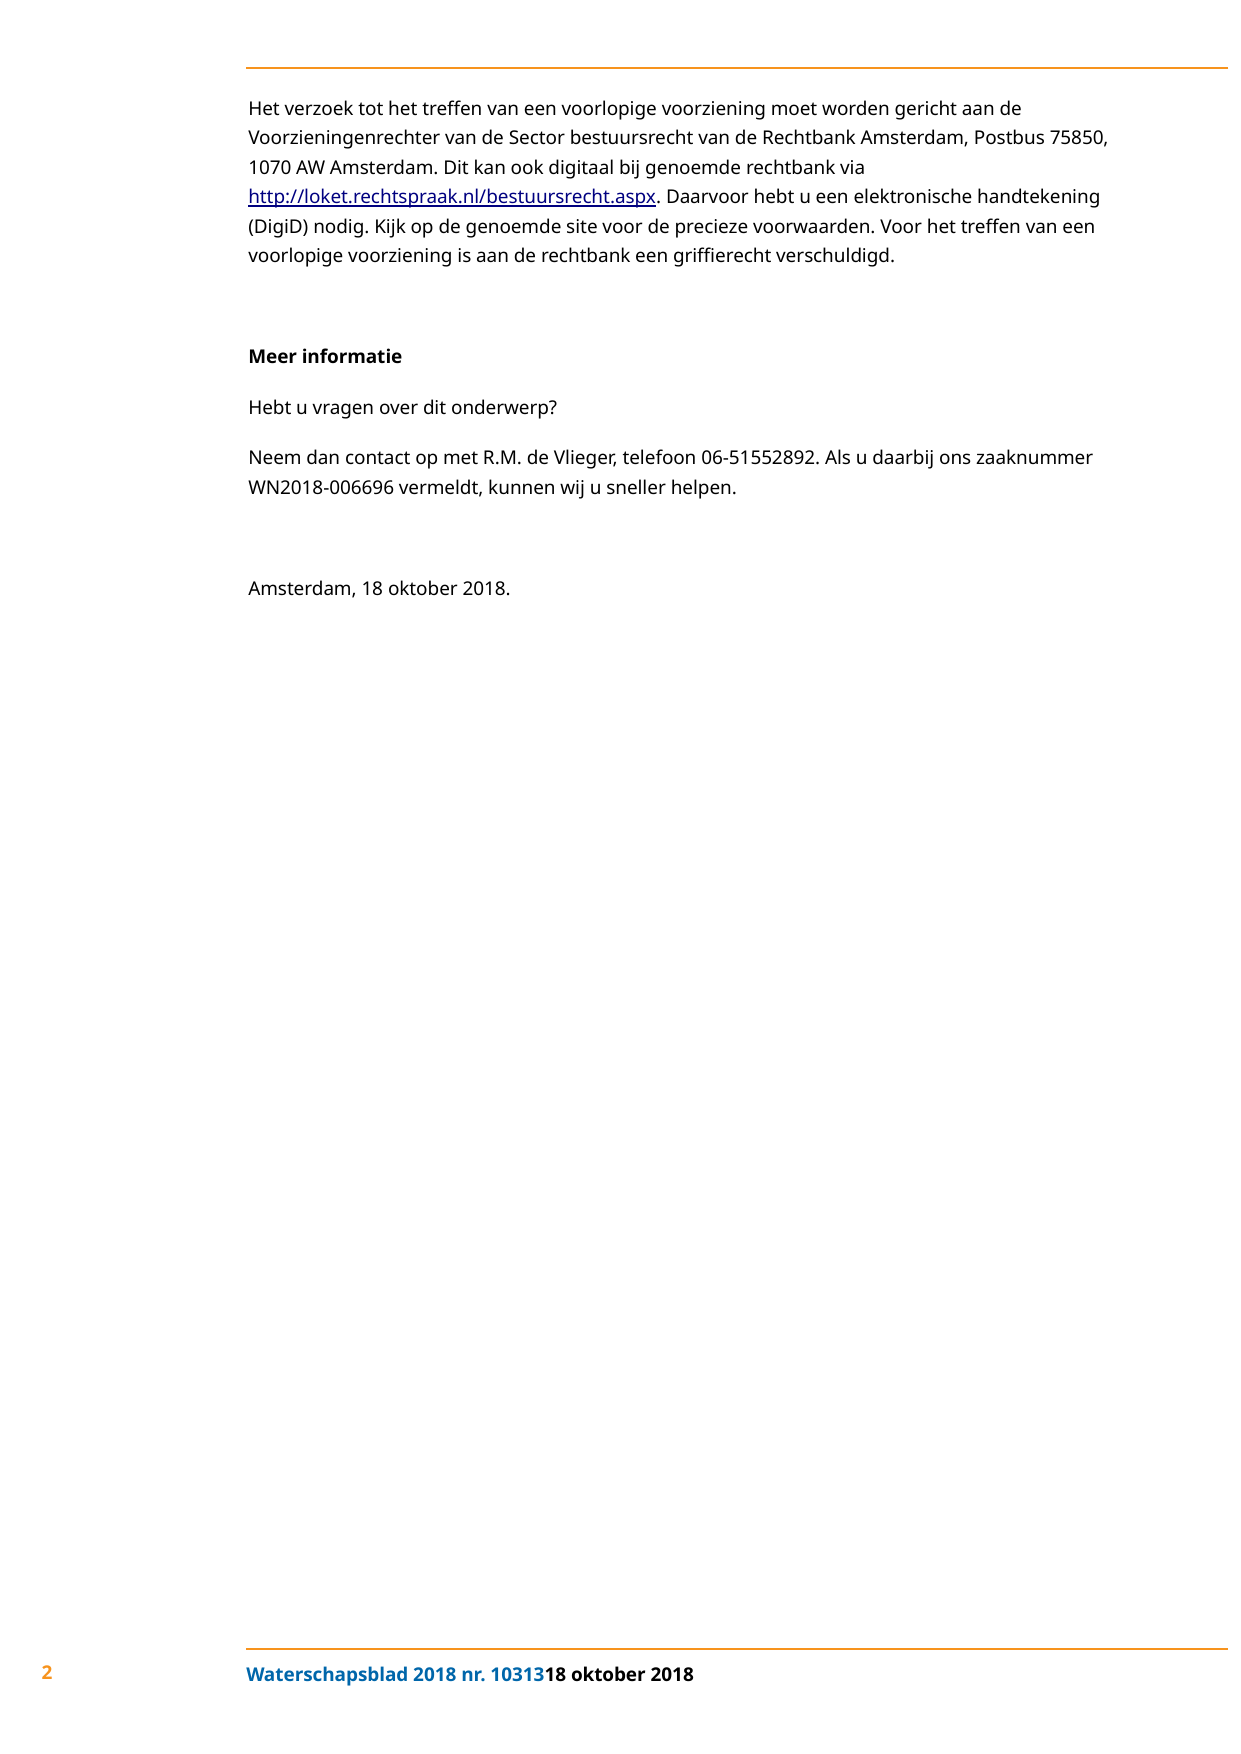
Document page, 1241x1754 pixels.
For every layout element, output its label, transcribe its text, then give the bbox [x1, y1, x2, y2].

picture [41, 47, 231, 172]
text Het verzoek tot het treffen van een voorlopige voorziening moet worden gericht aan de Voorzieningenrechter van de Sector bestuursrecht van de Rechtbank Amsterdam, Postbus 75850, 1070 AW Amsterdam. Dit kan ook digitaal bij genoemde rechtbank via http://loket.rechtspraak.nl/bestuursrecht.aspx. Daarvoor hebt u een elektronische handtekening (DigiD) nodig. Kijk op de genoemde site voor de precieze voorwaarden. Voor het treffen van een voorlopige voorziening is aan de rechtbank een griffierecht verschuldigd. [248, 95, 1152, 268]
text Hebt u vragen over dit onderwerp? [248, 394, 1152, 420]
text Meer informatie [248, 343, 1152, 369]
text Neem dan contact op met R.M. de Vlieger, telefoon 06-51552892. Als u daarbij ons zaaknummer WN2018-006696 vermeldt, kunnen wij u sneller helpen. [248, 444, 1152, 500]
text Amsterdam, 18 oktober 2018. [248, 575, 1152, 601]
